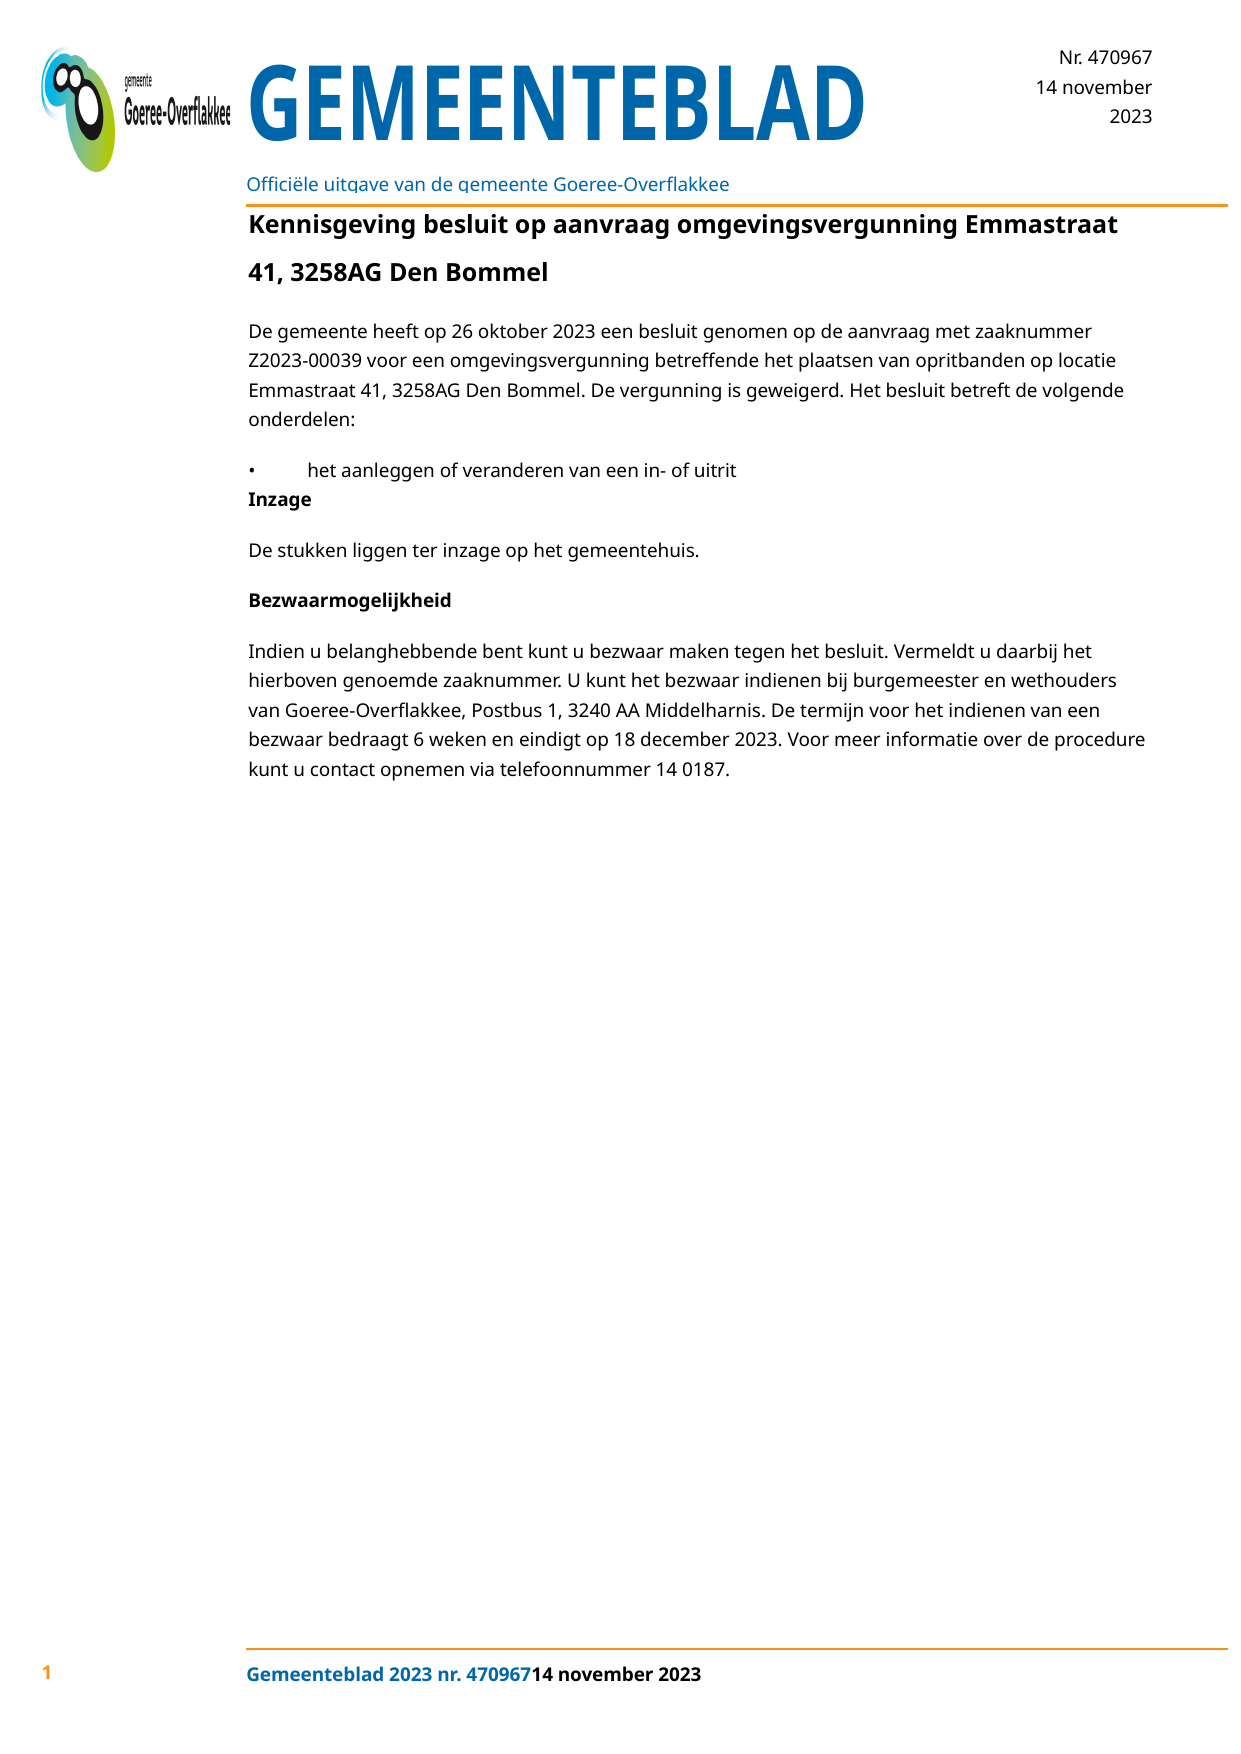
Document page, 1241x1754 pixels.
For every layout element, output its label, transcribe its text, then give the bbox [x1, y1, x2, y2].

text De gemeente heeft op 26 oktober 2023 een besluit genomen op de aanvraag met zaaknummer Z2023-00039 voor een omgevingsvergunning betreffende het plaatsen van opritbanden op locatie Emmastraat 41, 3258AG Den Bommel. De vergunning is geweigerd. Het besluit betreft de volgende onderdelen: [248, 318, 1152, 432]
text Inzage [248, 487, 1152, 512]
text De stukken liggen ter inzage op het gemeentehuis. [248, 537, 1152, 563]
list het aanleggen of veranderen van een in- of uitrit [248, 457, 1152, 483]
text Kennisgeving besluit op aanvraag omgevingsvergunning Emmastraat 41, 3258AG Den Bommel [248, 207, 1152, 288]
text Indien u belanghebbende bent kunt u bezwaar maken tegen het besluit. Vermeldt u daarbij het hierboven genoemde zaaknummer. U kunt het bezwaar indienen bij burgemeester en wethouders van Goeree-Overflakkee, Postbus 1, 3240 AA Middelharnis. De termijn voor het indienen van een bezwaar bedraagt 6 weken en eindigt op 18 december 2023. Voor meer informatie over de procedure kunt u contact opnemen via telefoonnummer 14 0187. [248, 638, 1152, 782]
picture [41, 47, 231, 172]
text Bezwaarmogelijkheid [248, 587, 1152, 613]
